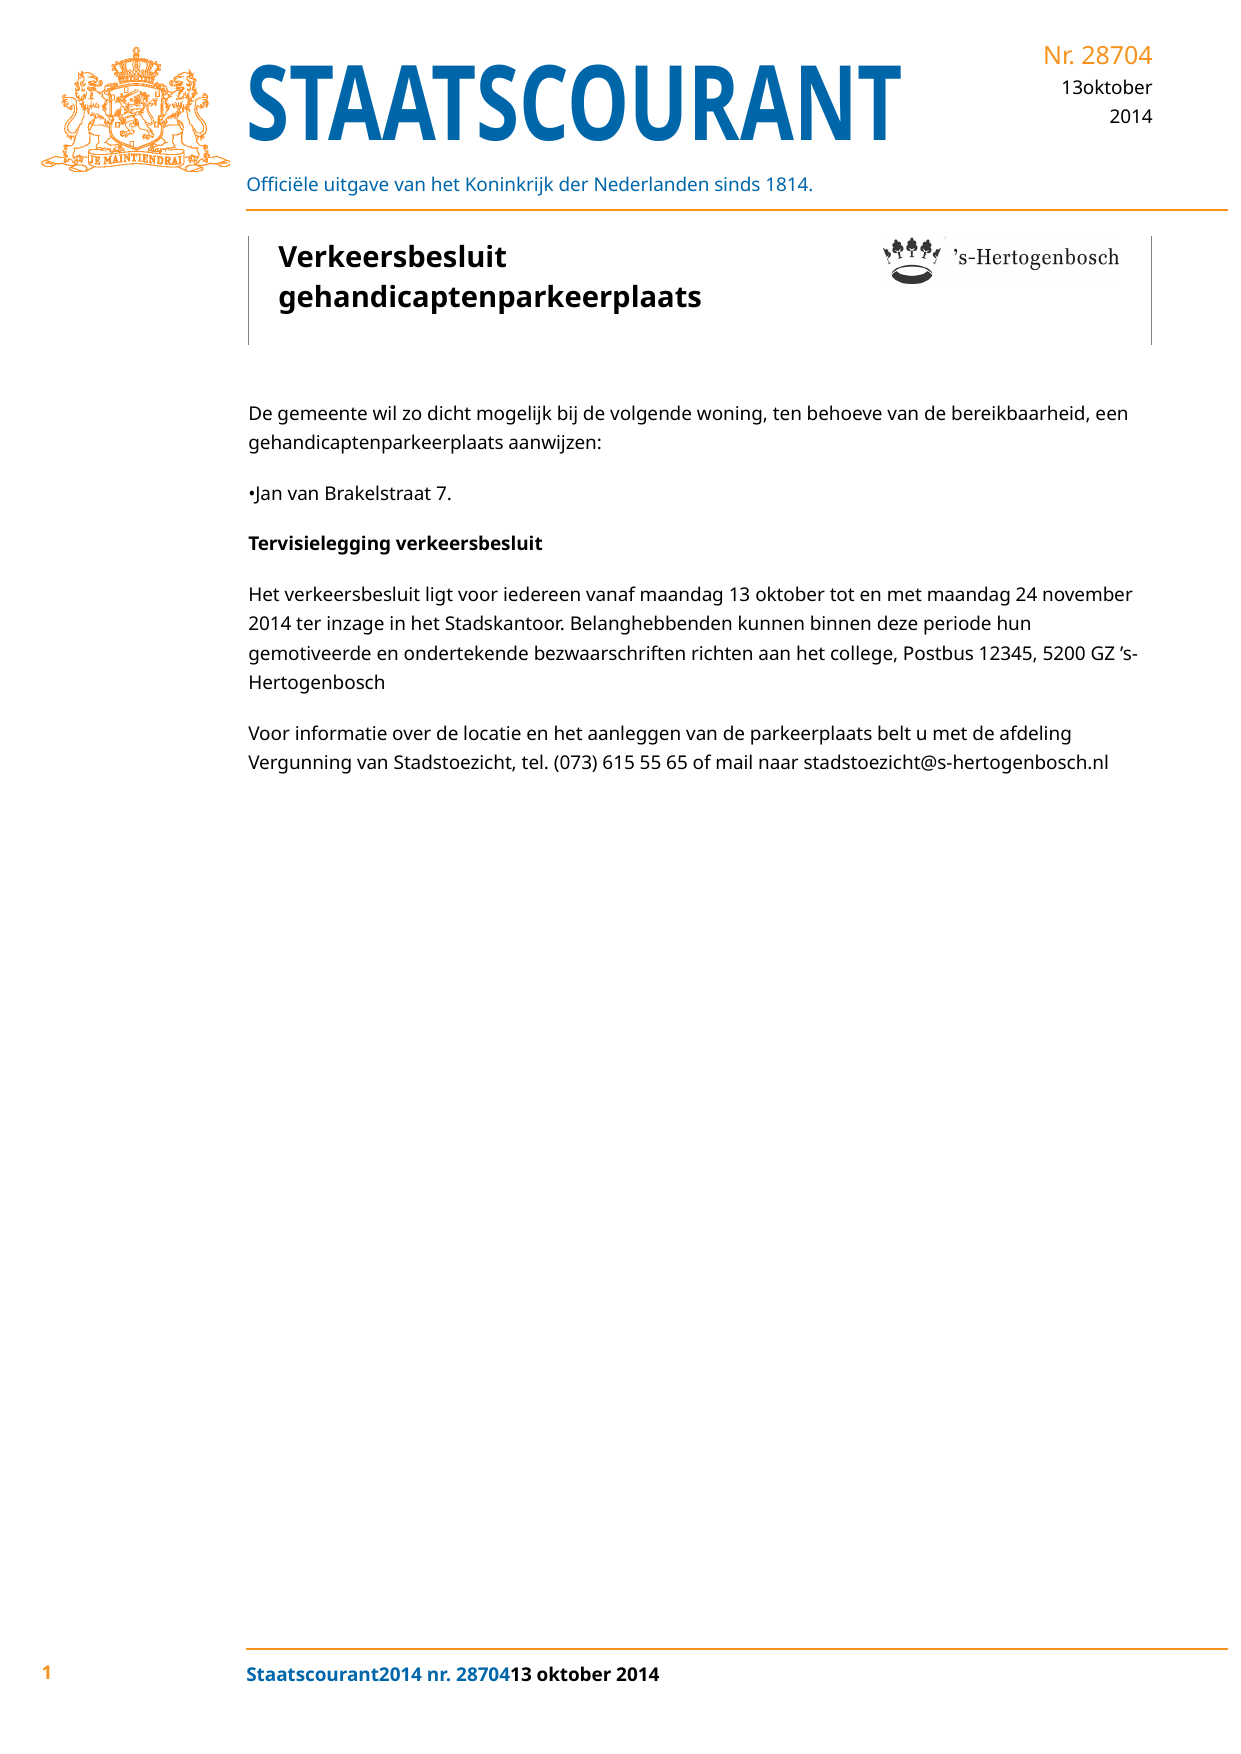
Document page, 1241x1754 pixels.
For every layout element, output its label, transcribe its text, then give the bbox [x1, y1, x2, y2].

text Voor informatie over de locatie en het aanleggen van de parkeerplaats belt u met de afdeling Vergunning van Stadstoezicht, tel. (073) 615 55 65 of mail naar stadstoezicht@s-hertogenbosch.nl [248, 720, 1152, 775]
text Het verkeersbesluit ligt voor iedereen vanaf maandag 13 oktober tot en met maandag 24 november 2014 ter inzage in het Stadskantoor. Belanghebbenden kunnen binnen deze periode hun gemotiveerde en ondertekende bezwaarschriften richten aan het college, Postbus 12345, 5200 GZ ’s-Hertogenbosch [248, 581, 1152, 695]
picture [882, 236, 1119, 284]
text Tervisielegging verkeersbesluit [248, 530, 1152, 556]
text •Jan van Brakelstraat 7. [248, 480, 1152, 506]
picture [41, 47, 231, 172]
table_header [850, 236, 1151, 345]
text De gemeente wil zo dicht mogelijk bij de volgende woning, ten behoeve van de bereikbaarheid, een gehandicaptenparkeerplaats aanwijzen: [248, 400, 1152, 455]
table_header Verkeersbesluit gehandicaptenparkeerplaats [249, 236, 850, 345]
